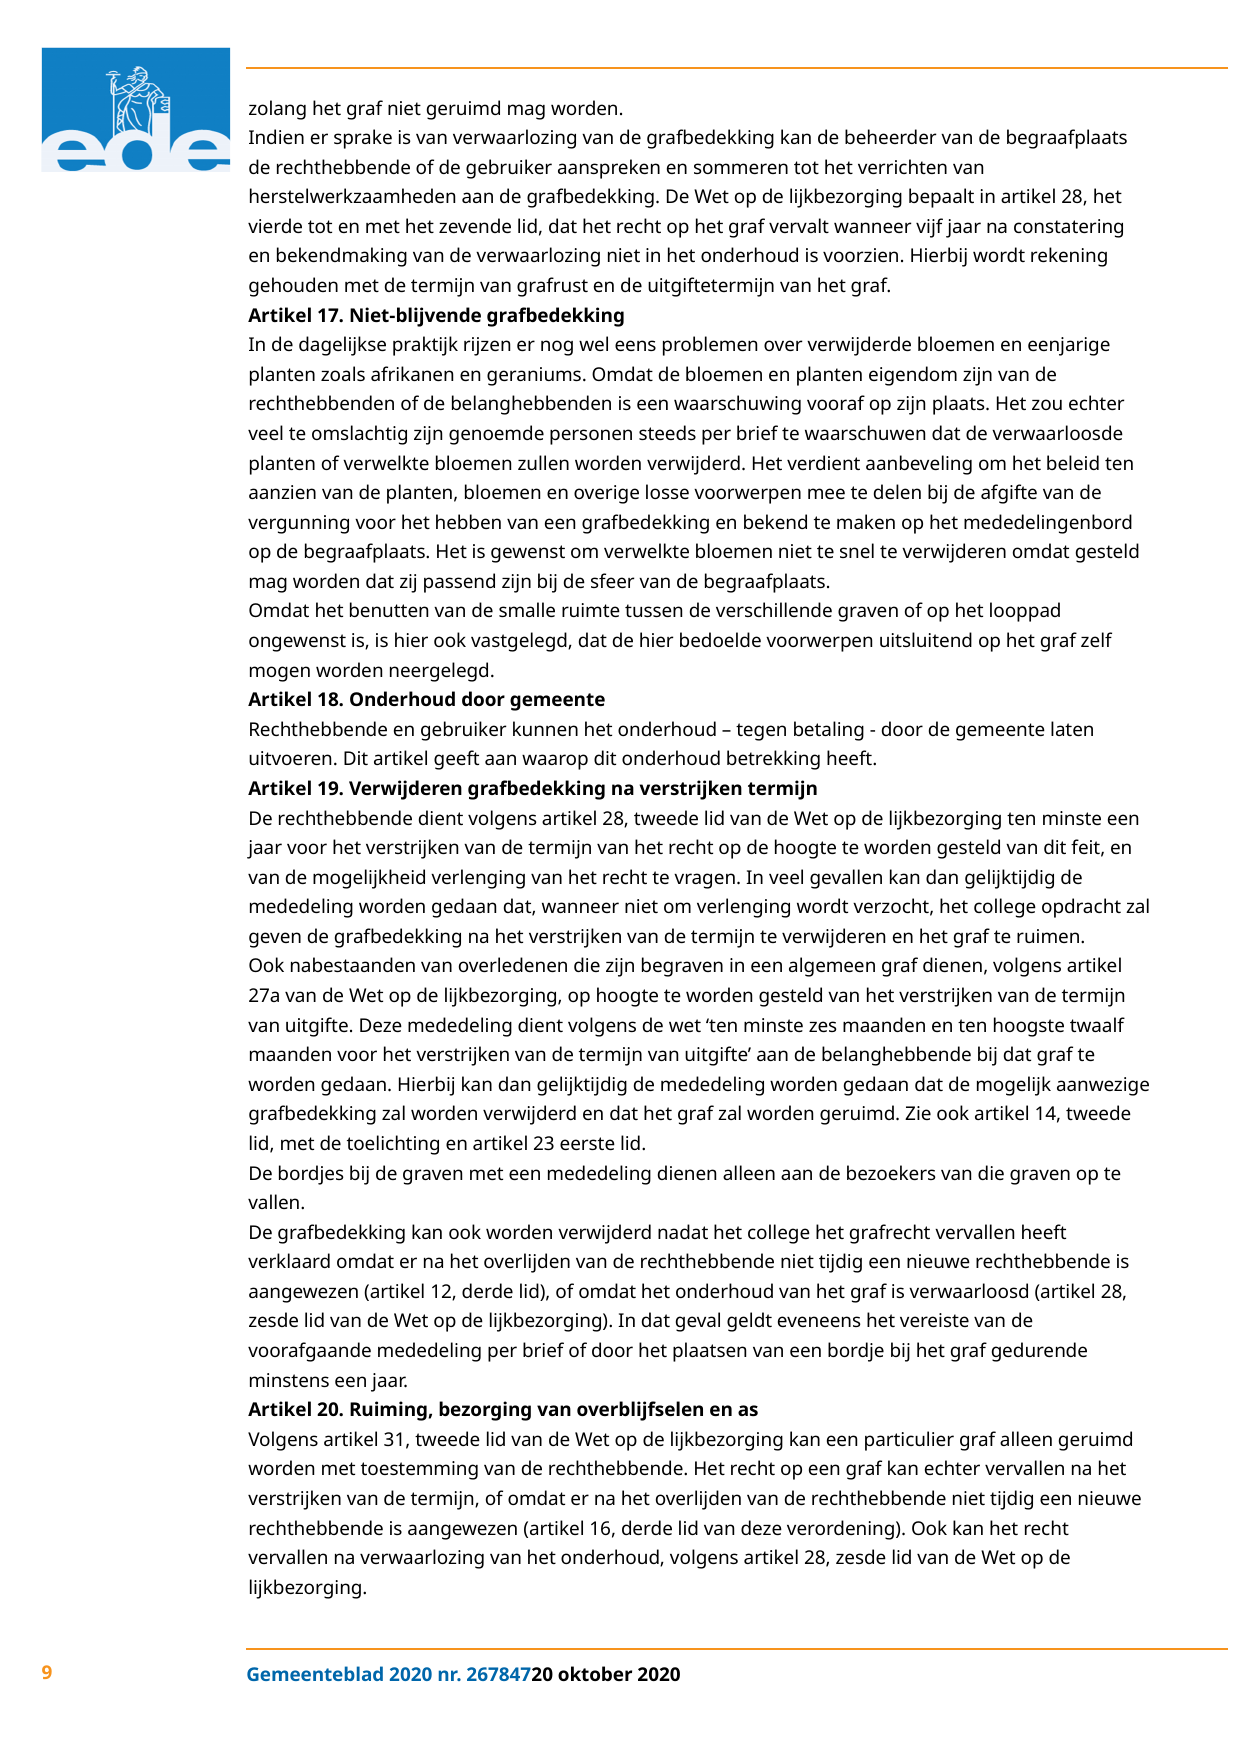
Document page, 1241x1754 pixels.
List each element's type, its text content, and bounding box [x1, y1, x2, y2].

picture [41, 47, 231, 172]
text In de dagelijkse praktijk rijzen er nog wel eens problemen over verwijderde bloemen en eenjarige planten zoals afrikanen en geraniums. Omdat de bloemen en planten eigendom zijn van de rechthebbenden of de belanghebbenden is een waarschuwing vooraf op zijn plaats. Het zou echter veel te omslachtig zijn genoemde personen steeds per brief te waarschuwen dat de verwaarloosde planten of verwelkte bloemen zullen worden verwijderd. Het verdient aanbeveling om het beleid ten aanzien van de planten, bloemen en overige losse voorwerpen mee te delen bij de afgifte van de vergunning voor het hebben van een grafbedekking en bekend te maken op het mededelingenbord op de begraafplaats. Het is gewenst om verwelkte bloemen niet te snel te verwijderen omdat gesteld mag worden dat zij passend zijn bij de sfeer van de begraafplaats. [248, 331, 1152, 594]
text Rechthebbende en gebruiker kunnen het onderhoud – tegen betaling - door de gemeente laten uitvoeren. Dit artikel geeft aan waarop dit onderhoud betrekking heeft. [248, 716, 1152, 771]
text De bordjes bij de graven met een mededeling dienen alleen aan de bezoekers van die graven op te vallen. [248, 1160, 1152, 1215]
text Omdat het benutten van de smalle ruimte tussen de verschillende graven of op het looppad ongewenst is, is hier ook vastgelegd, dat de hier bedoelde voorwerpen uitsluitend op het graf zelf mogen worden neergelegd. [248, 598, 1152, 683]
text Artikel 20. Ruiming, bezorging van overblijfselen en as [248, 1396, 1152, 1422]
text De grafbedekking kan ook worden verwijderd nadat het college het grafrecht vervallen heeft verklaard omdat er na het overlijden van de rechthebbende niet tijdig een nieuwe rechthebbende is aangewezen (artikel 12, derde lid), of omdat het onderhoud van het graf is verwaarloosd (artikel 28, zesde lid van de Wet op de lijkbezorging). In dat geval geldt eveneens het vereiste van de voorafgaande mededeling per brief of door het plaatsen van een bordje bij het graf gedurende minstens een jaar. [248, 1219, 1152, 1393]
text zolang het graf niet geruimd mag worden. [248, 95, 1152, 121]
text Ook nabestaanden van overledenen die zijn begraven in een algemeen graf dienen, volgens artikel 27a van de Wet op de lijkbezorging, op hoogte te worden gesteld van het verstrijken van de termijn van uitgifte. Deze mededeling dient volgens de wet ‘ten minste zes maanden en ten hoogste twaalf maanden voor het verstrijken van de termijn van uitgifte’ aan de belanghebbende bij dat graf te worden gedaan. Hierbij kan dan gelijktijdig de mededeling worden gedaan dat de mogelijk aanwezige grafbedekking zal worden verwijderd en dat het graf zal worden geruimd. Zie ook artikel 14, tweede lid, met de toelichting en artikel 23 eerste lid. [248, 953, 1152, 1156]
text De rechthebbende dient volgens artikel 28, tweede lid van de Wet op de lijkbezorging ten minste een jaar voor het verstrijken van de termijn van het recht op de hoogte te worden gesteld van dit feit, en van de mogelijkheid verlenging van het recht te vragen. In veel gevallen kan dan gelijktijdig de mededeling worden gedaan dat, wanneer niet om verlenging wordt verzocht, het college opdracht zal geven de grafbedekking na het verstrijken van de termijn te verwijderen en het graf te ruimen. [248, 805, 1152, 949]
text Artikel 17. Niet-blijvende grafbedekking [248, 302, 1152, 328]
text Indien er sprake is van verwaarlozing van de grafbedekking kan de beheerder van de begraafplaats de rechthebbende of de gebruiker aanspreken en sommeren tot het verrichten van herstelwerkzaamheden aan de grafbedekking. De Wet op de lijkbezorging bepaalt in artikel 28, het vierde tot en met het zevende lid, dat het recht op het graf vervalt wanneer vijf jaar na constatering en bekendmaking van de verwaarlozing niet in het onderhoud is voorzien. Hierbij wordt rekening gehouden met de termijn van grafrust en de uitgiftetermijn van het graf. [248, 124, 1152, 298]
text Artikel 19. Verwijderen grafbedekking na verstrijken termijn [248, 775, 1152, 801]
text Artikel 18. Onderhoud door gemeente [248, 686, 1152, 712]
text Volgens artikel 31, tweede lid van de Wet op de lijkbezorging kan een particulier graf alleen geruimd worden met toestemming van de rechthebbende. Het recht op een graf kan echter vervallen na het verstrijken van de termijn, of omdat er na het overlijden van de rechthebbende niet tijdig een nieuwe rechthebbende is aangewezen (artikel 16, derde lid van deze verordening). Ook kan het recht vervallen na verwaarlozing van het onderhoud, volgens artikel 28, zesde lid van de Wet op de lijkbezorging. [248, 1426, 1152, 1600]
